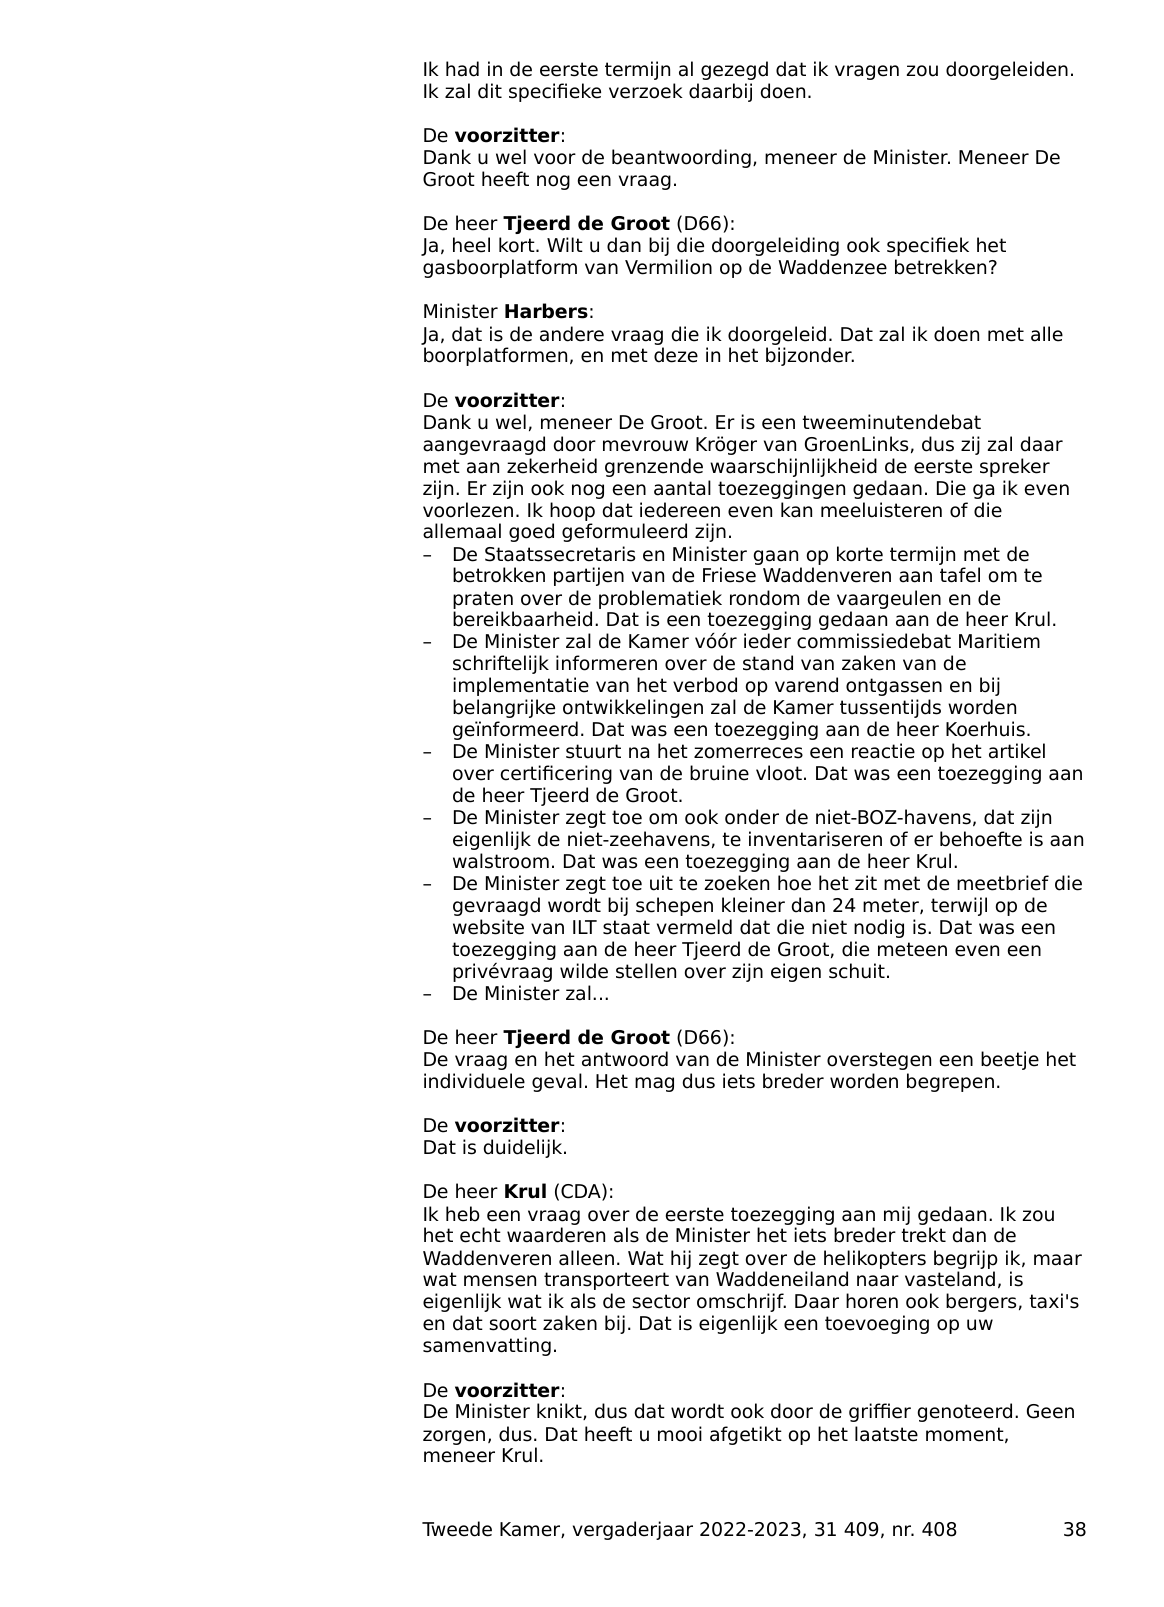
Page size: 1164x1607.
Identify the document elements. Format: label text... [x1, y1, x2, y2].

text De vraag en het antwoord van de Minister overstegen een beetje het individuele geval. Het mag dus iets breder worden begrepen. [422, 1049, 1087, 1093]
text Dat is duidelijk. [422, 1137, 1087, 1159]
text De voorzitter: [422, 125, 1087, 147]
text De voorzitter: [422, 389, 1087, 412]
text Dank u wel voor de beantwoording, meneer de Minister. Meneer De Groot heeft nog een vraag. [422, 147, 1087, 191]
text – De Minister stuurt na het zomerreces een reactie op het artikel over certificering van de bruine vloot. Dat was een toezegging aan de heer Tjeerd de Groot. [422, 741, 1087, 807]
text De heer Tjeerd de Groot (D66): [422, 1027, 1087, 1049]
text De Minister knikt, dus dat wordt ook door de griffier genoteerd. Geen zorgen, dus. Dat heeft u mooi afgetikt op het laatste moment, meneer Krul. [422, 1401, 1087, 1467]
text – De Minister zal de Kamer vóór ieder commissiedebat Maritiem schriftelijk informeren over de stand van zaken van de implementatie van het verbod op varend ontgassen en bij belangrijke ontwikkelingen zal de Kamer tussentijds worden geïnformeerd. Dat was een toezegging aan de heer Koerhuis. [422, 631, 1087, 741]
text – De Staatssecretaris en Minister gaan op korte termijn met de betrokken partijen van de Friese Waddenveren aan tafel om te praten over de problematiek rondom de vaargeulen en de bereikbaarheid. Dat is een toezegging gedaan aan de heer Krul. [422, 543, 1087, 631]
text Ik heb een vraag over de eerste toezegging aan mij gedaan. Ik zou het echt waarderen als de Minister het iets breder trekt dan de Waddenveren alleen. Wat hij zegt over de helikopters begrijp ik, maar wat mensen transporteert van Waddeneiland naar vasteland, is eigenlijk wat ik als de sector omschrijf. Daar horen ook bergers, taxi's en dat soort zaken bij. Dat is eigenlijk een toevoeging op uw samenvatting. [422, 1203, 1087, 1357]
text – De Minister zal... [422, 983, 1087, 1005]
text De heer Tjeerd de Groot (D66): [422, 213, 1087, 235]
text Ja, heel kort. Wilt u dan bij die doorgeleiding ook specifiek het gasboorplatform van Vermilion op de Waddenzee betrekken? [422, 235, 1087, 279]
text De voorzitter: [422, 1379, 1087, 1401]
text Minister Harbers: [422, 301, 1087, 323]
text – De Minister zegt toe om ook onder de niet-BOZ-havens, dat zijn eigenlijk de niet-zeehavens, te inventariseren of er behoefte is aan walstroom. Dat was een toezegging aan de heer Krul. [422, 807, 1087, 873]
text – De Minister zegt toe uit te zoeken hoe het zit met de meetbrief die gevraagd wordt bij schepen kleiner dan 24 meter, terwijl op de website van ILT staat vermeld dat die niet nodig is. Dat was een toezegging aan de heer Tjeerd de Groot, die meteen even een privévraag wilde stellen over zijn eigen schuit. [422, 873, 1087, 983]
text De heer Krul (CDA): [422, 1181, 1087, 1203]
text De voorzitter: [422, 1115, 1087, 1137]
text Dank u wel, meneer De Groot. Er is een tweeminutendebat aangevraagd door mevrouw Kröger van GroenLinks, dus zij zal daar met aan zekerheid grenzende waarschijnlijkheid de eerste spreker zijn. Er zijn ook nog een aantal toezeggingen gedaan. Die ga ik even voorlezen. Ik hoop dat iedereen even kan meeluisteren of die allemaal goed geformuleerd zijn. [422, 412, 1087, 543]
text Ja, dat is de andere vraag die ik doorgeleid. Dat zal ik doen met alle boorplatformen, en met deze in het bijzonder. [422, 323, 1087, 367]
text Ik had in de eerste termijn al gezegd dat ik vragen zou doorgeleiden. Ik zal dit specifieke verzoek daarbij doen. [422, 59, 1087, 103]
